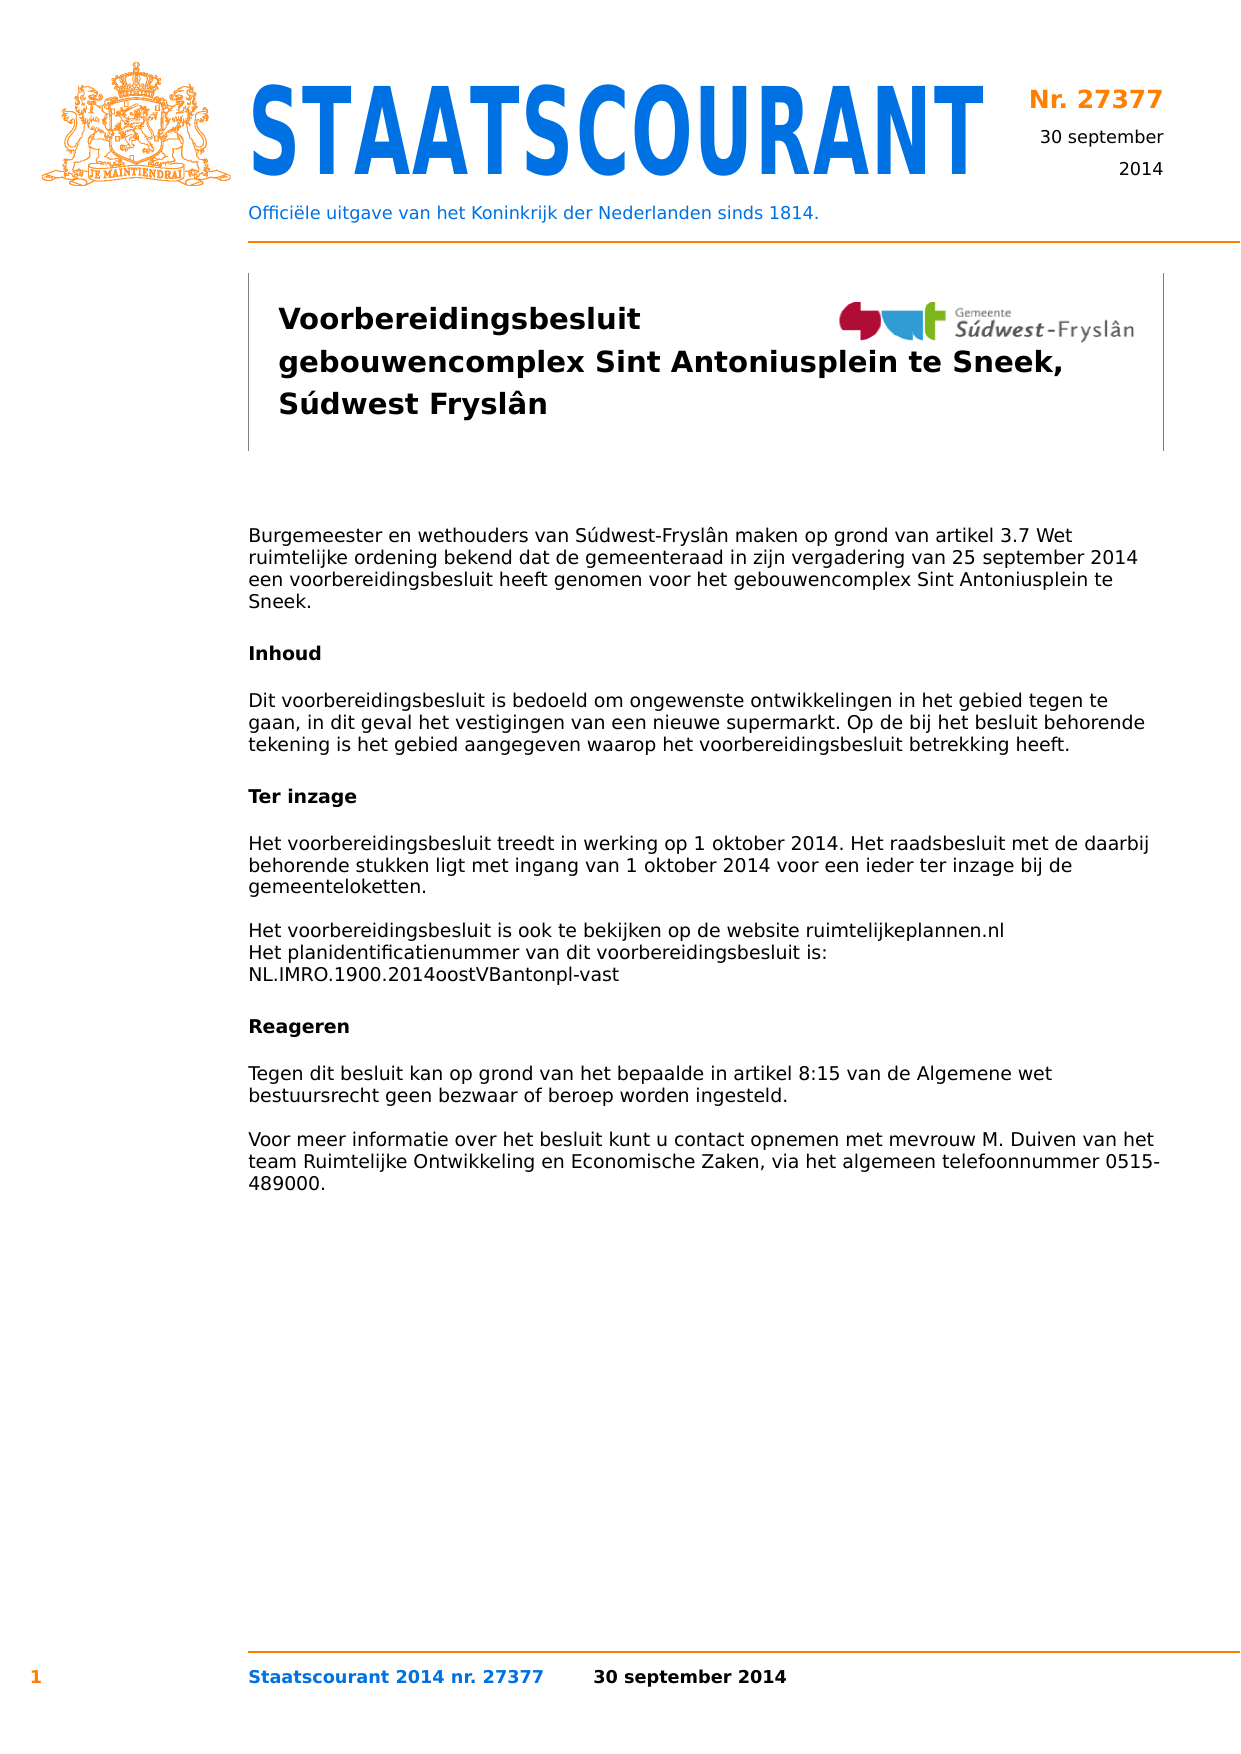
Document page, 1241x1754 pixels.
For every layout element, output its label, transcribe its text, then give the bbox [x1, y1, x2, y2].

subtitle Ter inzage [248, 786, 1163, 807]
table_header Nr. 27377 [998, 62, 1240, 121]
text Het voorbereidingsbesluit treedt in werking op 1 oktober 2014. Het raadsbesluit met de daarbij behorende stukken ligt met ingang van 1 oktober 2014 voor een ieder ter inzage bij de gemeenteloketten. [248, 832, 1163, 898]
table_header [25, 62, 248, 241]
text Het voorbereidingsbesluit is ook te bekijken op de website ruimtelijkeplannen.nl [248, 920, 1163, 942]
text Het planidentificatienummer van dit voorbereidingsbesluit is: NL.IMRO.1900.2014oostVBantonpl-vast [248, 942, 1163, 986]
text Voor meer informatie over het besluit kunt u contact opnemen met mevrouw M. Duiven van het team Ruimtelijke Ontwikkeling en Economische Zaken, via het algemeen telefoonnummer 0515-489000. [248, 1129, 1163, 1195]
table_cell 30 september [998, 121, 1240, 153]
subtitle Voorbereidingsbesluit gebouwencomplex Sint Antoniusplein te Sneek, Súdwest Fryslân [249, 273, 1163, 451]
table_cell 2014 [998, 153, 1240, 203]
subtitle Reageren [248, 1016, 1163, 1038]
subtitle Inhoud [248, 643, 1163, 664]
text Dit voorbereidingsbesluit is bedoeld om ongewenste ontwikkelingen in het gebied tegen te gaan, in dit geval het vestigingen van een nieuwe supermarkt. Op de bij het besluit behorende tekening is het gebied aangegeven waarop het voorbereidingsbesluit betrekking heeft. [248, 689, 1163, 756]
text Burgemeester en wethouders van Súdwest-Fryslân maken op grond van artikel 3.7 Wet ruimtelijke ordening bekend dat de gemeenteraad in zijn vergadering van 25 september 2014 een voorbereidingsbesluit heeft genomen voor het gebouwencomplex Sint Antoniusplein te Sneek. [248, 525, 1163, 613]
table_cell Officiële uitgave van het Koninkrijk der Nederlanden sinds 1814. [248, 203, 1240, 241]
picture [41, 62, 231, 186]
picture [838, 302, 1134, 344]
table_header STAATSCOURANT [248, 62, 998, 203]
text Tegen dit besluit kan op grond van het bepaalde in artikel 8:15 van de Algemene wet bestuursrecht geen bezwaar of beroep worden ingesteld. [248, 1063, 1163, 1107]
